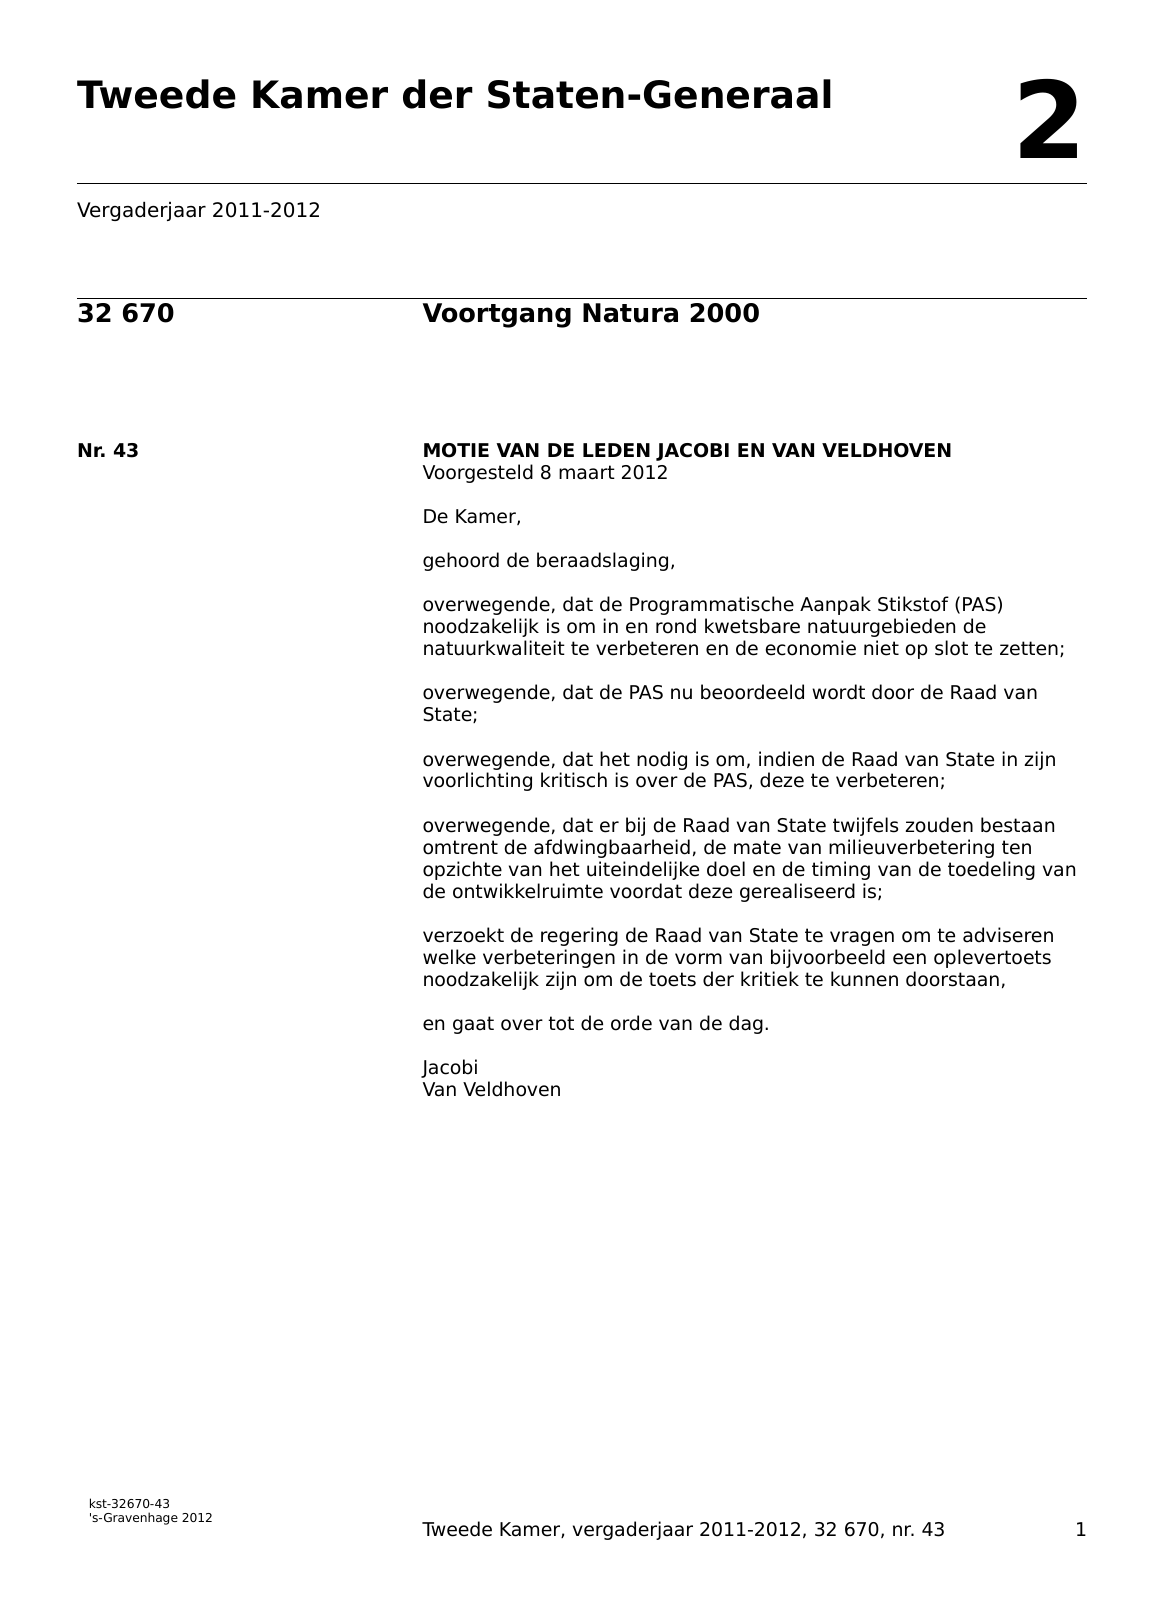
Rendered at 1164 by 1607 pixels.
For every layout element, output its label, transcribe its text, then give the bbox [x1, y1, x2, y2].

subtitle 32 670 Voortgang Natura 2000 [77, 299, 1087, 329]
text verzoekt de regering de Raad van State te vragen om te adviseren welke verbeteringen in de vorm van bijvoorbeeld een oplevertoets noodzakelijk zijn om de toets der kritiek te kunnen doorstaan, [422, 925, 1087, 991]
subtitle Nr. 43 MOTIE VAN DE LEDEN JACOBI EN VAN VELDHOVEN [77, 440, 1087, 462]
text gehoord de beraadslaging, [422, 550, 1087, 572]
text 's-Gravenhage 2012 [88, 1511, 323, 1525]
text Jacobi [422, 1057, 1087, 1079]
text en gaat over tot de orde van de dag. [422, 1013, 1087, 1035]
text De Kamer, [422, 506, 1087, 528]
table_header Tweede Kamer der Staten-Generaal [77, 59, 886, 183]
text Voorgesteld 8 maart 2012 [422, 462, 1087, 484]
text overwegende, dat de Programmatische Aanpak Stikstof (PAS) noodzakelijk is om in en rond kwetsbare natuurgebieden de natuurkwaliteit te verbeteren en de economie niet op slot te zetten; [422, 594, 1087, 660]
text overwegende, dat er bij de Raad van State twijfels zouden bestaan omtrent de afdwingbaarheid, de mate van milieuverbetering ten opzichte van het uiteindelijke doel en de timing van de toedeling van de ontwikkelruimte voordat deze gerealiseerd is; [422, 814, 1087, 902]
table_cell Vergaderjaar 2011-2012 [77, 184, 1087, 298]
text Van Veldhoven [422, 1079, 1087, 1101]
text overwegende, dat het nodig is om, indien de Raad van State in zijn voorlichting kritisch is over de PAS, deze te verbeteren; [422, 748, 1087, 792]
text overwegende, dat de PAS nu beoordeeld wordt door de Raad van State; [422, 682, 1087, 726]
text kst-32670-43 [88, 1497, 323, 1511]
table_header 2 [886, 59, 1087, 183]
